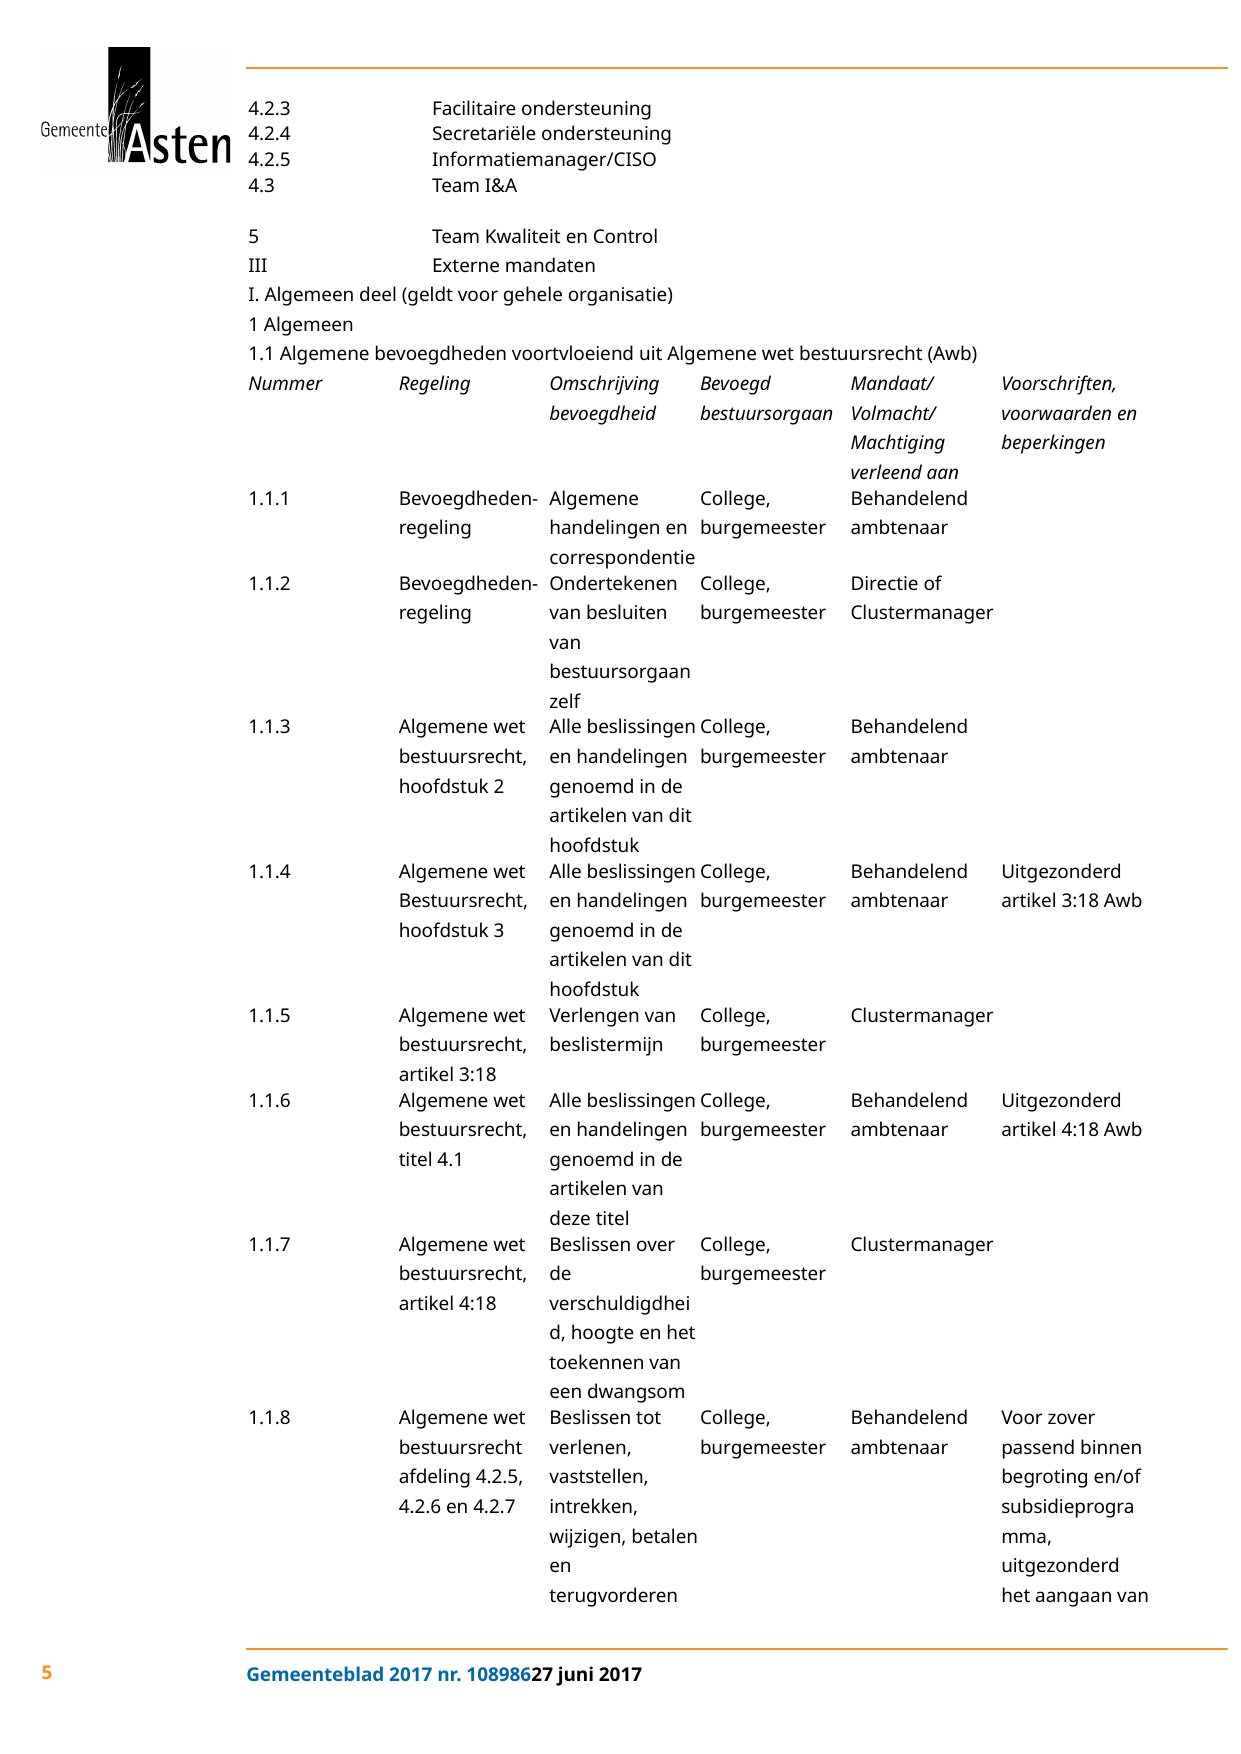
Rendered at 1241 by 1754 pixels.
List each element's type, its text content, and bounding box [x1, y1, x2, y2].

table_cell College, burgemeester [700, 1231, 850, 1404]
table_header Externe mandaten [432, 253, 1152, 278]
text 1.1 Algemene bevoegdheden voortvloeiend uit Algemene wet bestuursrecht (Awb) [248, 341, 1152, 366]
table_header Omschrijving bevoegdheid [549, 370, 700, 485]
table_header Bevoegd bestuursorgaan [700, 370, 850, 485]
table_cell Ondertekenen van besluiten van bestuursorgaan zelf [549, 570, 700, 714]
table_cell [1001, 570, 1152, 714]
table_cell 4.2.4 [248, 121, 432, 146]
text 1 Algemeen [248, 311, 1152, 337]
table_cell Voor zover passend binnen begroting en/of subsidieprogramma, uitgezonderd het aangaan van [1001, 1405, 1152, 1608]
table_cell [1001, 1231, 1152, 1404]
table_cell College, burgemeester [700, 1087, 850, 1231]
table_cell Algemene wet bestuursrecht, artikel 4:18 [399, 1231, 549, 1404]
table_header Regeling [399, 370, 549, 485]
table_cell College, burgemeester [700, 570, 850, 714]
table_cell Secretariële ondersteuning [432, 121, 1152, 146]
table_cell Algemene wet bestuursrecht, artikel 3:18 [399, 1002, 549, 1087]
table_cell Bevoegdheden-regeling [399, 570, 549, 714]
table_cell Algemene wet bestuursrecht afdeling 4.2.5, 4.2.6 en 4.2.7 [399, 1405, 549, 1608]
table_cell 1.1.3 [248, 714, 398, 858]
table_cell Team Kwaliteit en Control [432, 224, 1152, 249]
table_cell 5 [248, 224, 432, 249]
table_cell Behandelend ambtenaar [850, 485, 1001, 570]
table_cell Beslissen over de verschuldigdheid, hoogte en het toekennen van een dwangsom [549, 1231, 700, 1404]
table_cell Alle beslissingen en handelingen genoemd in de artikelen van dit hoofdstuk [549, 714, 700, 858]
table_cell Behandelend ambtenaar [850, 858, 1001, 1002]
table_cell Behandelend ambtenaar [850, 1405, 1001, 1608]
table_cell 1.1.4 [248, 858, 398, 1002]
table_header Nummer [248, 370, 398, 485]
table_cell College, burgemeester [700, 1405, 850, 1608]
table_cell 4.2.5 [248, 146, 432, 172]
table_cell Bevoegdheden-regeling [399, 485, 549, 570]
table_cell 4.3 [248, 172, 432, 198]
table_cell 1.1.5 [248, 1002, 398, 1087]
table_cell Team I&A [432, 172, 1152, 198]
table_cell Behandelend ambtenaar [850, 714, 1001, 858]
table_cell College, burgemeester [700, 858, 850, 1002]
table_header Voorschriften, voorwaarden en beperkingen [1001, 370, 1152, 485]
table_cell Directie of Clustermanager [850, 570, 1001, 714]
table_cell [1001, 1002, 1152, 1087]
table_cell Verlengen van beslistermijn [549, 1002, 700, 1087]
table_cell Algemene wet bestuursrecht, titel 4.1 [399, 1087, 549, 1231]
table_cell Behandelend ambtenaar [850, 1087, 1001, 1231]
picture [41, 47, 231, 172]
table_cell Informatiemanager/CISO [432, 146, 1152, 172]
table_cell College, burgemeester [700, 714, 850, 858]
table_cell 1.1.7 [248, 1231, 398, 1404]
table_cell Alle beslissingen en handelingen genoemd in de artikelen van dit hoofdstuk [549, 858, 700, 1002]
table_cell [1001, 485, 1152, 570]
table_cell [1001, 714, 1152, 858]
table_cell [432, 198, 1152, 223]
table_cell [248, 198, 432, 223]
table_header III [248, 253, 432, 278]
table_header Mandaat/ Volmacht/ Machtiging verleend aan [850, 370, 1001, 485]
table_cell Facilitaire ondersteuning [432, 95, 1152, 121]
table_cell College, burgemeester [700, 1002, 850, 1087]
table_cell 1.1.8 [248, 1405, 398, 1608]
table_cell College, burgemeester [700, 485, 850, 570]
table_cell Clustermanager [850, 1002, 1001, 1087]
table_cell Uitgezonderd artikel 4:18 Awb [1001, 1087, 1152, 1231]
table_cell Algemene handelingen en correspondentie [549, 485, 700, 570]
text I. Algemeen deel (geldt voor gehele organisatie) [248, 281, 1152, 307]
table_cell 1.1.2 [248, 570, 398, 714]
table_cell 4.2.3 [248, 95, 432, 121]
table_cell 1.1.1 [248, 485, 398, 570]
table_cell Algemene wet bestuursrecht, hoofdstuk 2 [399, 714, 549, 858]
table_cell Algemene wet Bestuursrecht, hoofdstuk 3 [399, 858, 549, 1002]
table_cell Clustermanager [850, 1231, 1001, 1404]
table_cell Beslissen tot verlenen, vaststellen, intrekken, wijzigen, betalen en terugvorderen [549, 1405, 700, 1608]
table_cell Uitgezonderd artikel 3:18 Awb [1001, 858, 1152, 1002]
table_cell 1.1.6 [248, 1087, 398, 1231]
table_cell Alle beslissingen en handelingen genoemd in de artikelen van deze titel [549, 1087, 700, 1231]
